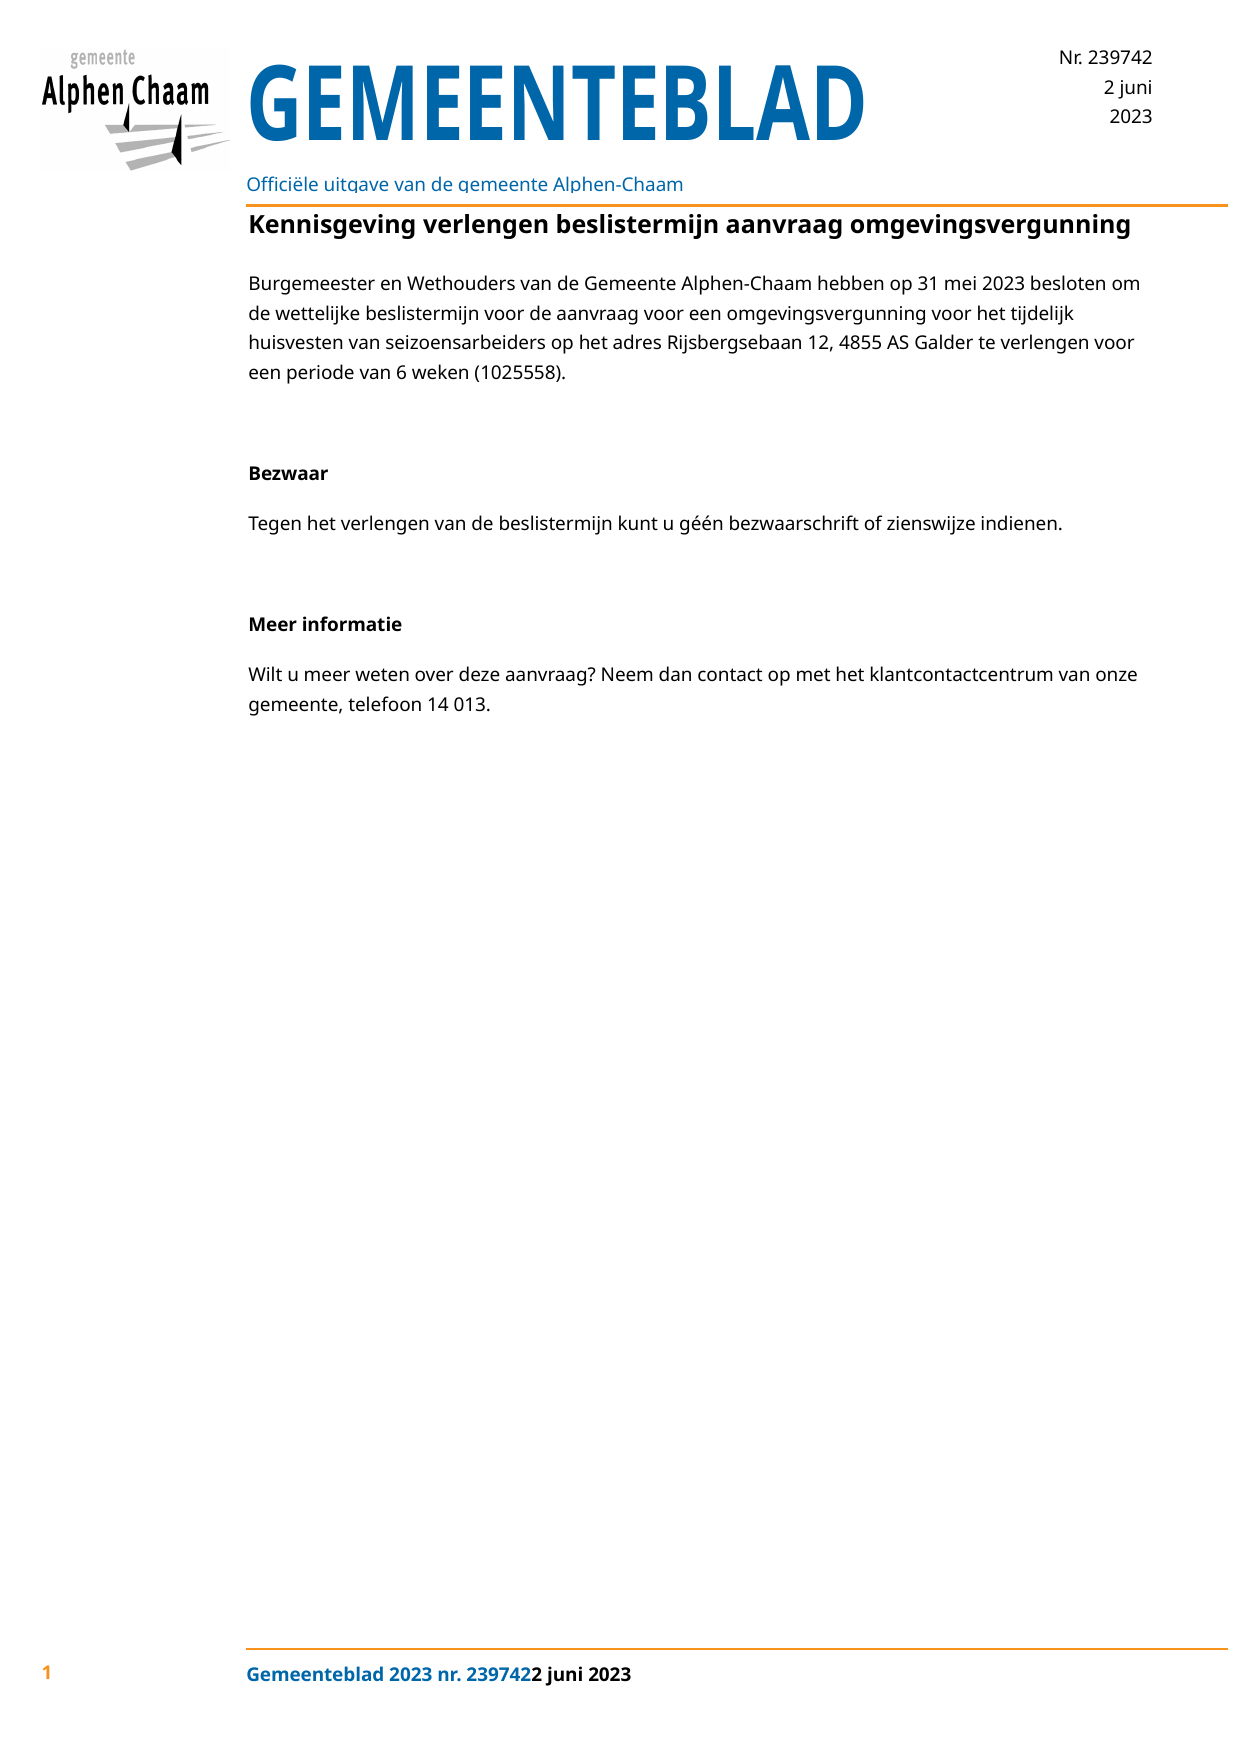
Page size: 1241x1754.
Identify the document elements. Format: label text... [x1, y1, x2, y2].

text Burgemeester en Wethouders van de Gemeente Alphen-Chaam hebben op 31 mei 2023 besloten om de wettelijke beslistermijn voor de aanvraag voor een omgevingsvergunning voor het tijdelijk huisvesten van seizoensarbeiders op het adres Rijsbergsebaan 12, 4855 AS Galder te verlengen voor een periode van 6 weken (1025558). [248, 270, 1152, 385]
text Kennisgeving verlengen beslistermijn aanvraag omgevingsvergunning [248, 207, 1152, 241]
text Wilt u meer weten over deze aanvraag? Neem dan contact op met het klantcontactcentrum van onze gemeente, telefoon 14 013. [248, 662, 1152, 717]
text Tegen het verlengen van de beslistermijn kunt u géén bezwaarschrift of zienswijze indienen. [248, 510, 1152, 536]
picture [41, 47, 231, 172]
text Bezwaar [248, 460, 1152, 486]
text Meer informatie [248, 611, 1152, 637]
